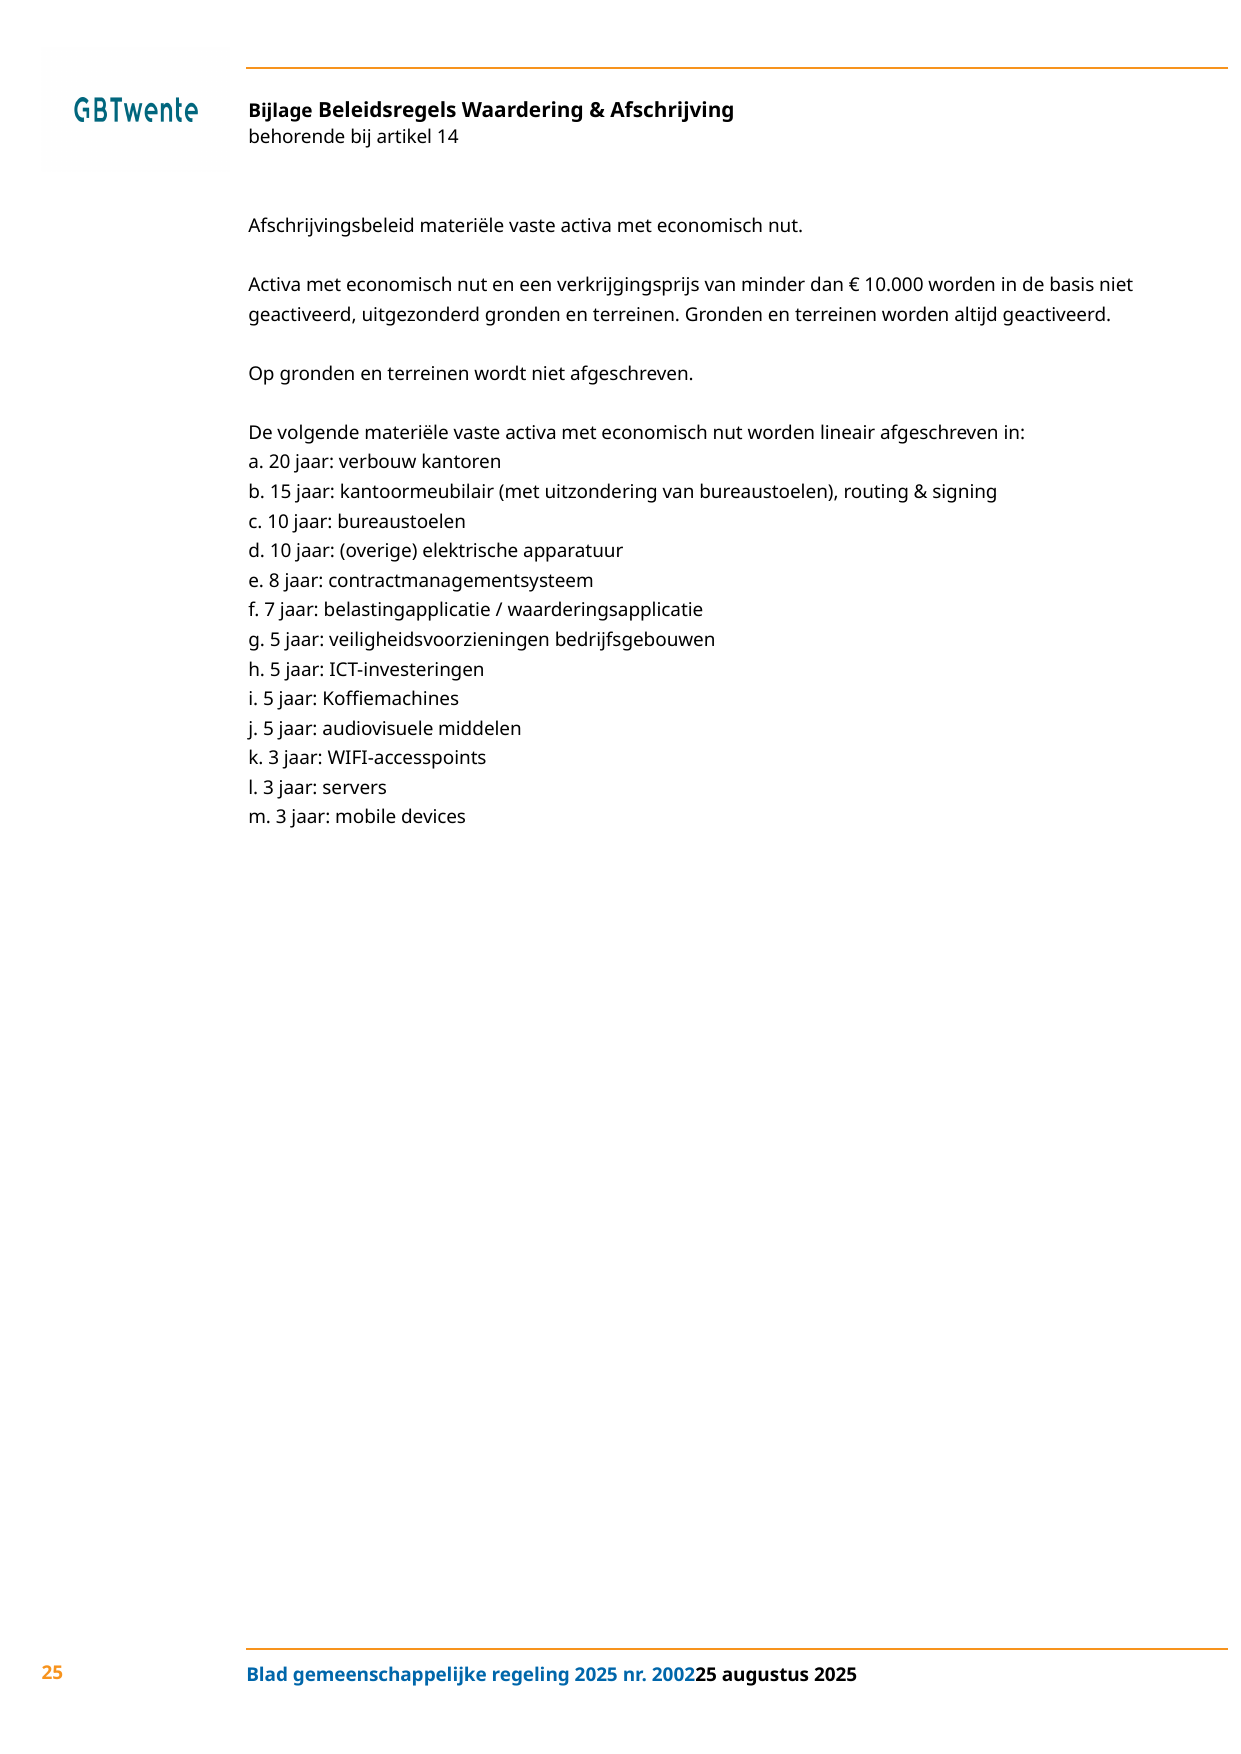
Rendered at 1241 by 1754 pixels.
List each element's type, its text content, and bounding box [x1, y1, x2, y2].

text Bijlage Beleidsregels Waardering & Afschrijving [248, 95, 1152, 123]
text behorende bij artikel 14 [248, 123, 1152, 149]
picture [41, 47, 231, 172]
text c. 10 jaar: bureaustoelen [248, 508, 1152, 534]
text Activa met economisch nut en een verkrijgingsprijs van minder dan € 10.000 worden in de basis niet geactiveerd, uitgezonderd gronden en terreinen. Gronden en terreinen worden altijd geactiveerd. [248, 271, 1152, 327]
text b. 15 jaar: kantoormeubilair (met uitzondering van bureaustoelen), routing & signing [248, 478, 1152, 504]
text a. 20 jaar: verbouw kantoren [248, 449, 1152, 474]
text m. 3 jaar: mobile devices [248, 804, 1152, 829]
text Op gronden en terreinen wordt niet afgeschreven. [248, 360, 1152, 386]
text l. 3 jaar: servers [248, 774, 1152, 800]
text Afschrijvingsbeleid materiële vaste activa met economisch nut. [248, 212, 1152, 238]
text d. 10 jaar: (overige) elektrische apparatuur [248, 537, 1152, 563]
text i. 5 jaar: Koffiemachines [248, 685, 1152, 711]
text De volgende materiële vaste activa met economisch nut worden lineair afgeschreven in: [248, 419, 1152, 445]
text k. 3 jaar: WIFI-accesspoints [248, 744, 1152, 770]
text j. 5 jaar: audiovisuele middelen [248, 715, 1152, 741]
text f. 7 jaar: belastingapplicatie / waarderingsapplicatie [248, 597, 1152, 622]
text g. 5 jaar: veiligheidsvoorzieningen bedrijfsgebouwen [248, 626, 1152, 652]
text e. 8 jaar: contractmanagementsysteem [248, 567, 1152, 593]
text h. 5 jaar: ICT-investeringen [248, 656, 1152, 682]
